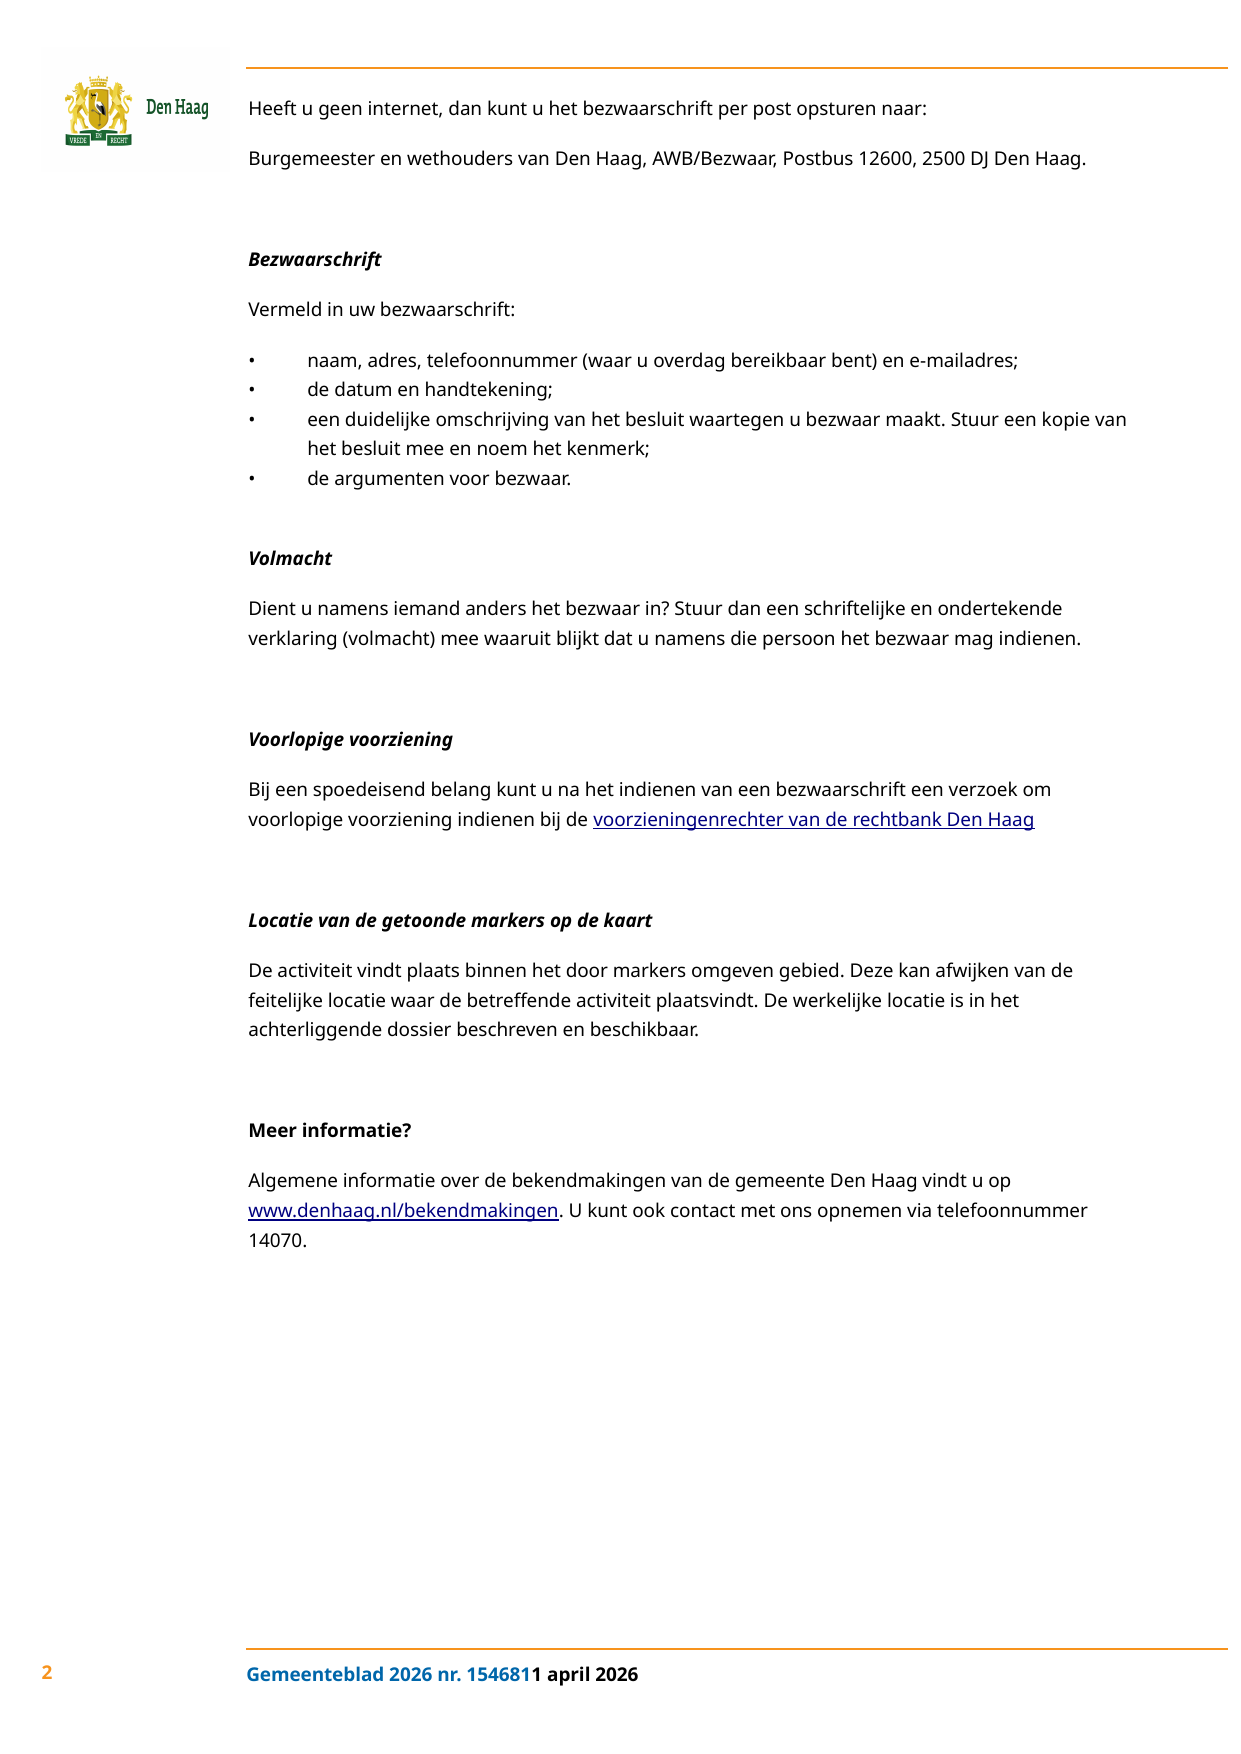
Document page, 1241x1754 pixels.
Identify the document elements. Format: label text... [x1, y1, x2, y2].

list de argumenten voor bezwaar. [248, 465, 1152, 491]
list naam, adres, telefoonnummer (waar u overdag bereikbaar bent) en e-mailadres; [248, 347, 1152, 373]
text Algemene informatie over de bekendmakingen van de gemeente Den Haag vindt u op www.denhaag.nl/bekendmakingen. U kunt ook contact met ons opnemen via telefoonnummer 14070. [248, 1168, 1152, 1253]
picture [41, 47, 231, 172]
text Heeft u geen internet, dan kunt u het bezwaarschrift per post opsturen naar: [248, 95, 1152, 121]
list de datum en handtekening; [248, 376, 1152, 402]
text Locatie van de getoonde markers op de kaart [248, 907, 1152, 933]
text Bij een spoedeisend belang kunt u na het indienen van een bezwaarschrift een verzoek om voorlopige voorziening indienen bij de voorzieningenrechter van de rechtbank Den Haag [248, 776, 1152, 832]
text Vermeld in uw bezwaarschrift: [248, 296, 1152, 322]
text Volmacht [248, 545, 1152, 571]
text Bezwaarschrift [248, 246, 1152, 272]
text De activiteit vindt plaats binnen het door markers omgeven gebied. Deze kan afwijken van de feitelijke locatie waar de betreffende activiteit plaatsvindt. De werkelijke locatie is in het achterliggende dossier beschreven en beschikbaar. [248, 957, 1152, 1042]
text Burgemeester en wethouders van Den Haag, AWB/Bezwaar, Postbus 12600, 2500 DJ Den Haag. [248, 145, 1152, 171]
text Voorlopige voorziening [248, 726, 1152, 752]
text Meer informatie? [248, 1117, 1152, 1143]
list een duidelijke omschrijving van het besluit waartegen u bezwaar maakt. Stuur een kopie van het besluit mee en noem het kenmerk; [248, 406, 1152, 461]
text Dient u namens iemand anders het bezwaar in? Stuur dan een schriftelijke en ondertekende verklaring (volmacht) mee waaruit blijkt dat u namens die persoon het bezwaar mag indienen. [248, 596, 1152, 651]
